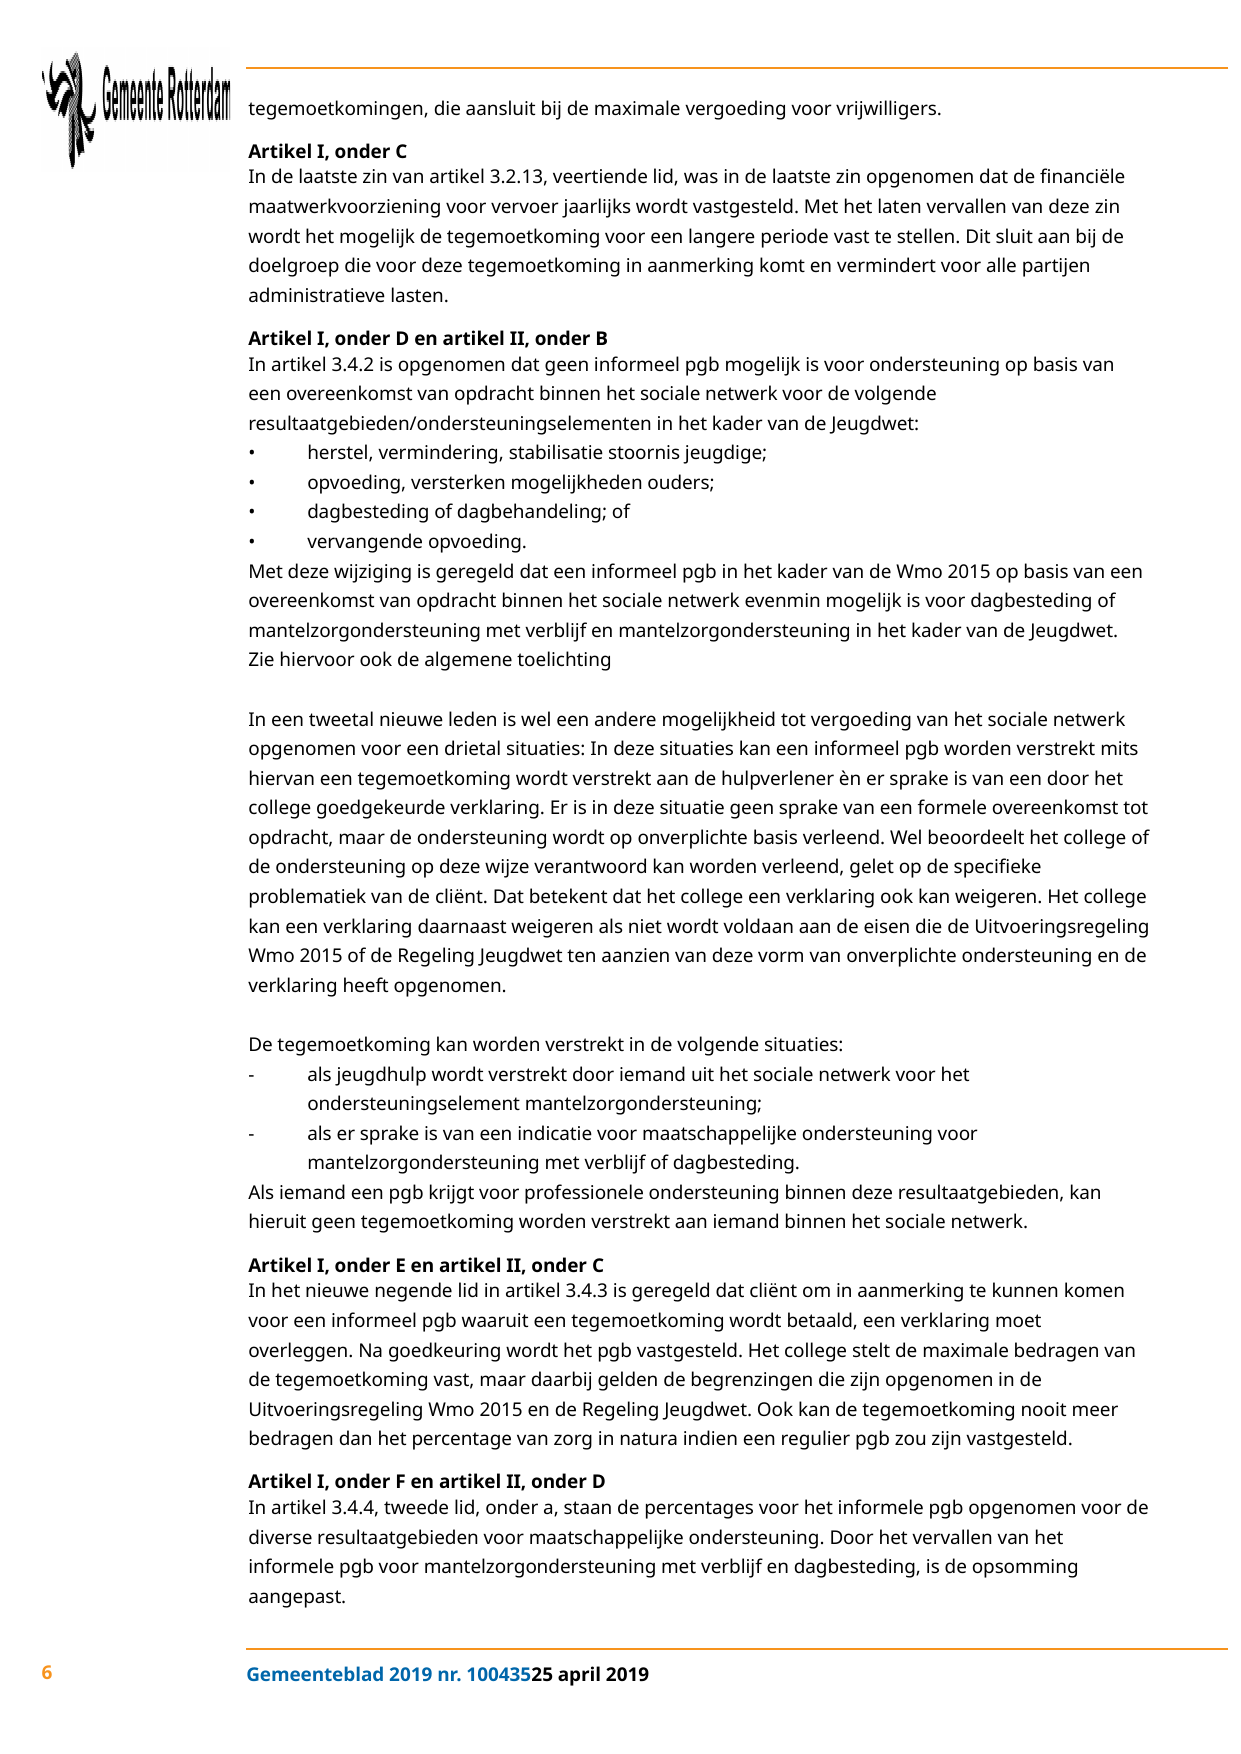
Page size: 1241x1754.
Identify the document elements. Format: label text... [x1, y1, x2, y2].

picture [41, 47, 231, 172]
list herstel, vermindering, stabilisatie stoornis jeugdige; [248, 439, 1152, 465]
list dagbesteding of dagbehandeling; of [248, 499, 1152, 524]
text Zie hiervoor ook de algemene toelichting [248, 647, 1152, 672]
text In een tweetal nieuwe leden is wel een andere mogelijkheid tot vergoeding van het sociale netwerk opgenomen voor een drietal situaties: In deze situaties kan een informeel pgb worden verstrekt mits hiervan een tegemoetkoming wordt verstrekt aan de hulpverlener èn er sprake is van een door het college goedgekeurde verklaring. Er is in deze situatie geen sprake van een formele overeenkomst tot opdracht, maar de ondersteuning wordt op onverplichte basis verleend. Wel beoordeelt het college of de ondersteuning op deze wijze verantwoord kan worden verleend, gelet op de specifieke problematiek van de cliënt. Dat betekent dat het college een verklaring ook kan weigeren. Het college kan een verklaring daarnaast weigeren als niet wordt voldaan aan de eisen die de Uitvoeringsregeling Wmo 2015 of de Regeling Jeugdwet ten aanzien van deze vorm van onverplichte ondersteuning en de verklaring heeft opgenomen. [248, 706, 1152, 998]
list vervangende opvoeding. [248, 528, 1152, 554]
text Met deze wijziging is geregeld dat een informeel pgb in het kader van de Wmo 2015 op basis van een overeenkomst van opdracht binnen het sociale netwerk evenmin mogelijk is voor dagbesteding of mantelzorgondersteuning met verblijf en mantelzorgondersteuning in het kader van de Jeugdwet. [248, 558, 1152, 643]
text Artikel I, onder D en artikel II, onder B [248, 325, 1152, 351]
list opvoeding, versterken mogelijkheden ouders; [248, 469, 1152, 495]
text Artikel I, onder F en artikel II, onder D [248, 1469, 1152, 1494]
text In de laatste zin van artikel 3.2.13, veertiende lid, was in de laatste zin opgenomen dat de financiële maatwerkvoorziening voor vervoer jaarlijks wordt vastgesteld. Met het laten vervallen van deze zin wordt het mogelijk de tegemoetkoming voor een langere periode vast te stellen. Dit sluit aan bij de doelgroep die voor deze tegemoetkoming in aanmerking komt en vermindert voor alle partijen administratieve lasten. [248, 164, 1152, 308]
text Artikel I, onder C [248, 138, 1152, 164]
text tegemoetkomingen, die aansluit bij de maximale vergoeding voor vrijwilligers. [248, 95, 1152, 121]
text Artikel I, onder E en artikel II, onder C [248, 1252, 1152, 1278]
text In artikel 3.4.4, tweede lid, onder a, staan de percentages voor het informele pgb opgenomen voor de diverse resultaatgebieden voor maatschappelijke ondersteuning. Door het vervallen van het informele pgb voor mantelzorgondersteuning met verblijf en dagbesteding, is de opsomming aangepast. [248, 1494, 1152, 1609]
text In het nieuwe negende lid in artikel 3.4.3 is geregeld dat cliënt om in aanmerking te kunnen komen voor een informeel pgb waaruit een tegemoetkoming wordt betaald, een verklaring moet overleggen. Na goedkeuring wordt het pgb vastgesteld. Het college stelt de maximale bedragen van de tegemoetkoming vast, maar daarbij gelden de begrenzingen die zijn opgenomen in de Uitvoeringsregeling Wmo 2015 en de Regeling Jeugdwet. Ook kan de tegemoetkoming nooit meer bedragen dan het percentage van zorg in natura indien een regulier pgb zou zijn vastgesteld. [248, 1278, 1152, 1451]
text De tegemoetkoming kan worden verstrekt in de volgende situaties: [248, 1031, 1152, 1057]
list als jeugdhulp wordt verstrekt door iemand uit het sociale netwerk voor het ondersteuningselement mantelzorgondersteuning; [248, 1061, 1152, 1116]
list als er sprake is van een indicatie voor maatschappelijke ondersteuning voor mantelzorgondersteuning met verblijf of dagbesteding. [248, 1120, 1152, 1175]
text Als iemand een pgb krijgt voor professionele ondersteuning binnen deze resultaatgebieden, kan hieruit geen tegemoetkoming worden verstrekt aan iemand binnen het sociale netwerk. [248, 1179, 1152, 1234]
text In artikel 3.4.2 is opgenomen dat geen informeel pgb mogelijk is voor ondersteuning op basis van een overeenkomst van opdracht binnen het sociale netwerk voor de volgende resultaatgebieden/ondersteuningselementen in het kader van de Jeugdwet: [248, 351, 1152, 436]
